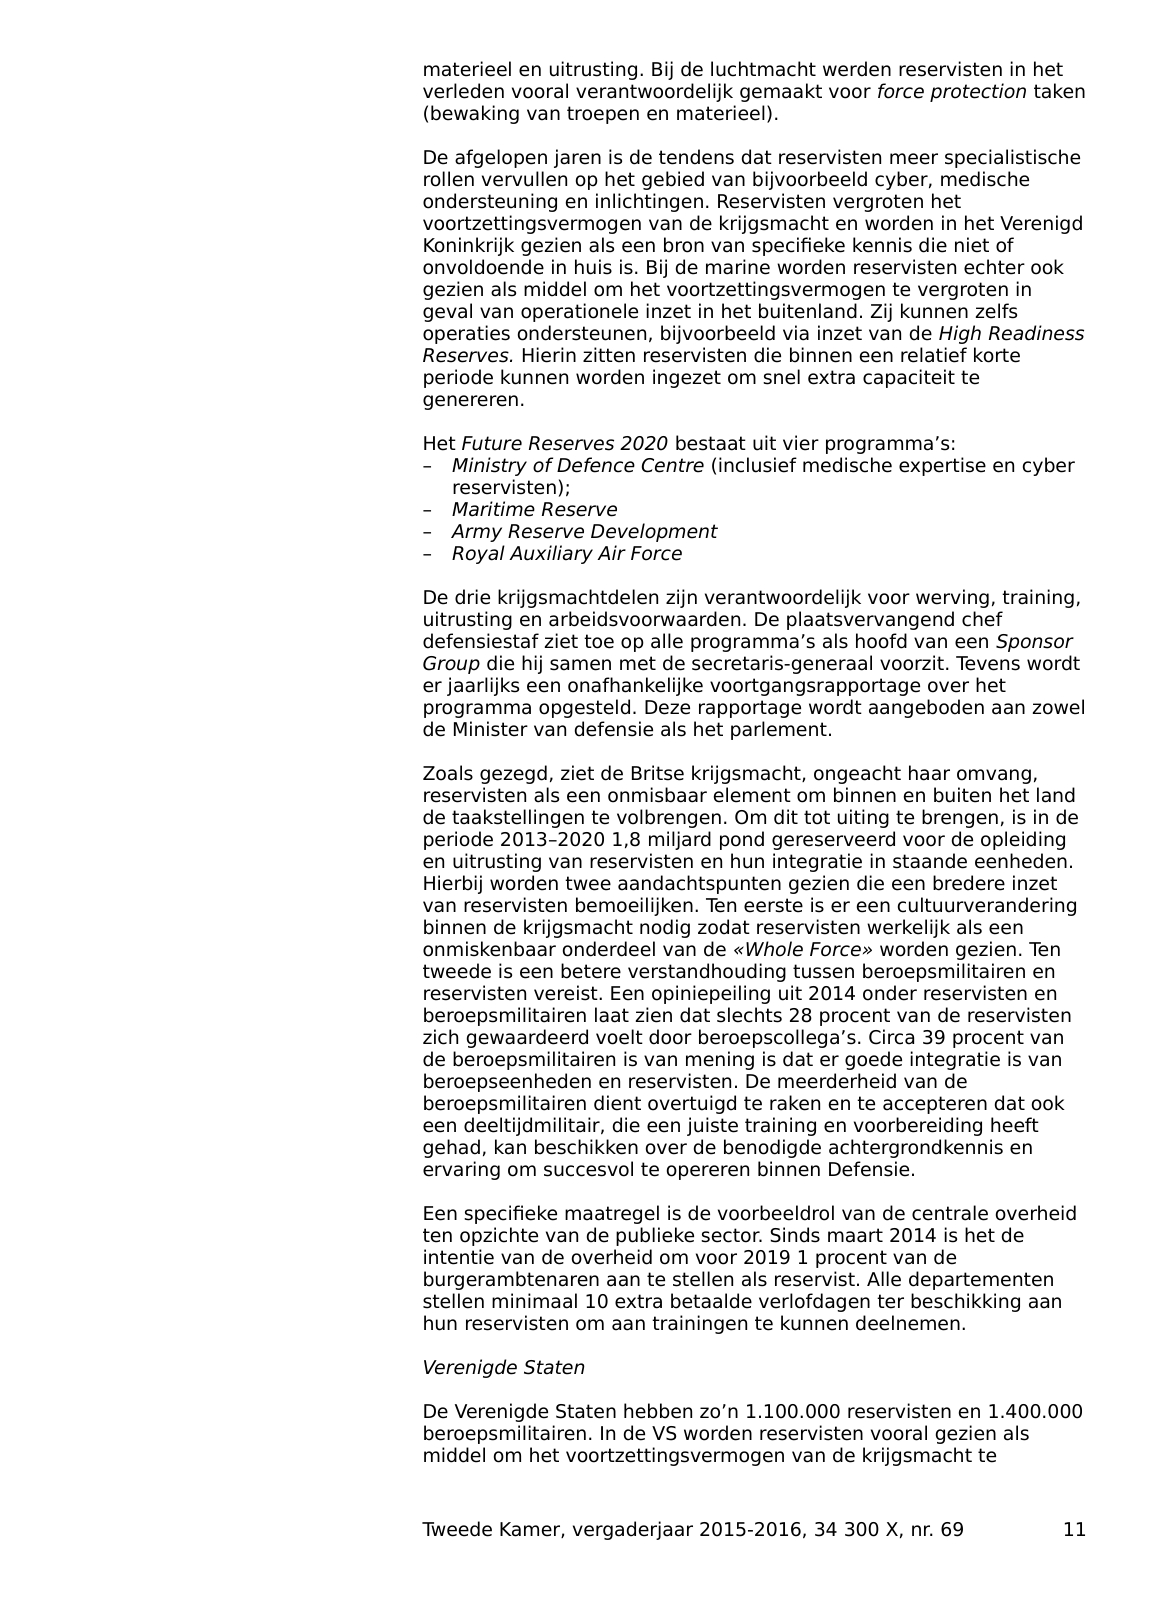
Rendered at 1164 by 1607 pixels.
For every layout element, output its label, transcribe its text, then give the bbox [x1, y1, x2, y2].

subtitle Verenigde Staten [422, 1357, 1087, 1379]
text – Ministry of Defence Centre (inclusief medische expertise en cyber reservisten); [422, 455, 1087, 499]
text De drie krijgsmachtdelen zijn verantwoordelijk voor werving, training, uitrusting en arbeidsvoorwaarden. De plaatsvervangend chef defensiestaf ziet toe op alle programma’s als hoofd van een Sponsor Group die hij samen met de secretaris-generaal voorzit. Tevens wordt er jaarlijks een onafhankelijke voortgangsrapportage over het programma opgesteld. Deze rapportage wordt aangeboden aan zowel de Minister van defensie als het parlement. [422, 587, 1087, 741]
text Het Future Reserves 2020 bestaat uit vier programma’s: [422, 433, 1087, 455]
text De afgelopen jaren is de tendens dat reservisten meer specialistische rollen vervullen op het gebied van bijvoorbeeld cyber, medische ondersteuning en inlichtingen. Reservisten vergroten het voortzettingsvermogen van de krijgsmacht en worden in het Verenigd Koninkrijk gezien als een bron van specifieke kennis die niet of onvoldoende in huis is. Bij de marine worden reservisten echter ook gezien als middel om het voortzettingsvermogen te vergroten in geval van operationele inzet in het buitenland. Zij kunnen zelfs operaties ondersteunen, bijvoorbeeld via inzet van de High Readiness Reserves. Hierin zitten reservisten die binnen een relatief korte periode kunnen worden ingezet om snel extra capaciteit te genereren. [422, 147, 1087, 411]
text – Royal Auxiliary Air Force [422, 543, 1087, 565]
text De Verenigde Staten hebben zo’n 1.100.000 reservisten en 1.400.000 beroepsmilitairen. In de VS worden reservisten vooral gezien als middel om het voortzettingsvermogen van de krijgsmacht te [422, 1401, 1087, 1467]
text Een specifieke maatregel is de voorbeeldrol van de centrale overheid ten opzichte van de publieke sector. Sinds maart 2014 is het de intentie van de overheid om voor 2019 1 procent van de burgerambtenaren aan te stellen als reservist. Alle departementen stellen minimaal 10 extra betaalde verlofdagen ter beschikking aan hun reservisten om aan trainingen te kunnen deelnemen. [422, 1203, 1087, 1335]
text – Army Reserve Development [422, 521, 1087, 543]
text Zoals gezegd, ziet de Britse krijgsmacht, ongeacht haar omvang, reservisten als een onmisbaar element om binnen en buiten het land de taakstellingen te volbrengen. Om dit tot uiting te brengen, is in de periode 2013–2020 1,8 miljard pond gereserveerd voor de opleiding en uitrusting van reservisten en hun integratie in staande eenheden. Hierbij worden twee aandachtspunten gezien die een bredere inzet van reservisten bemoeilijken. Ten eerste is er een cultuurverandering binnen de krijgsmacht nodig zodat reservisten werkelijk als een onmiskenbaar onderdeel van de «Whole Force» worden gezien. Ten tweede is een betere verstandhouding tussen beroepsmilitairen en reservisten vereist. Een opiniepeiling uit 2014 onder reservisten en beroepsmilitairen laat zien dat slechts 28 procent van de reservisten zich gewaardeerd voelt door beroepscollega’s. Circa 39 procent van de beroepsmilitairen is van mening is dat er goede integratie is van beroepseenheden en reservisten. De meerderheid van de beroepsmilitairen dient overtuigd te raken en te accepteren dat ook een deeltijdmilitair, die een juiste training en voorbereiding heeft gehad, kan beschikken over de benodigde achtergrondkennis en ervaring om succesvol te opereren binnen Defensie. [422, 763, 1087, 1181]
text – Maritime Reserve [422, 499, 1087, 521]
text materieel en uitrusting. Bij de luchtmacht werden reservisten in het verleden vooral verantwoordelijk gemaakt voor force protection taken (bewaking van troepen en materieel). [422, 59, 1087, 125]
